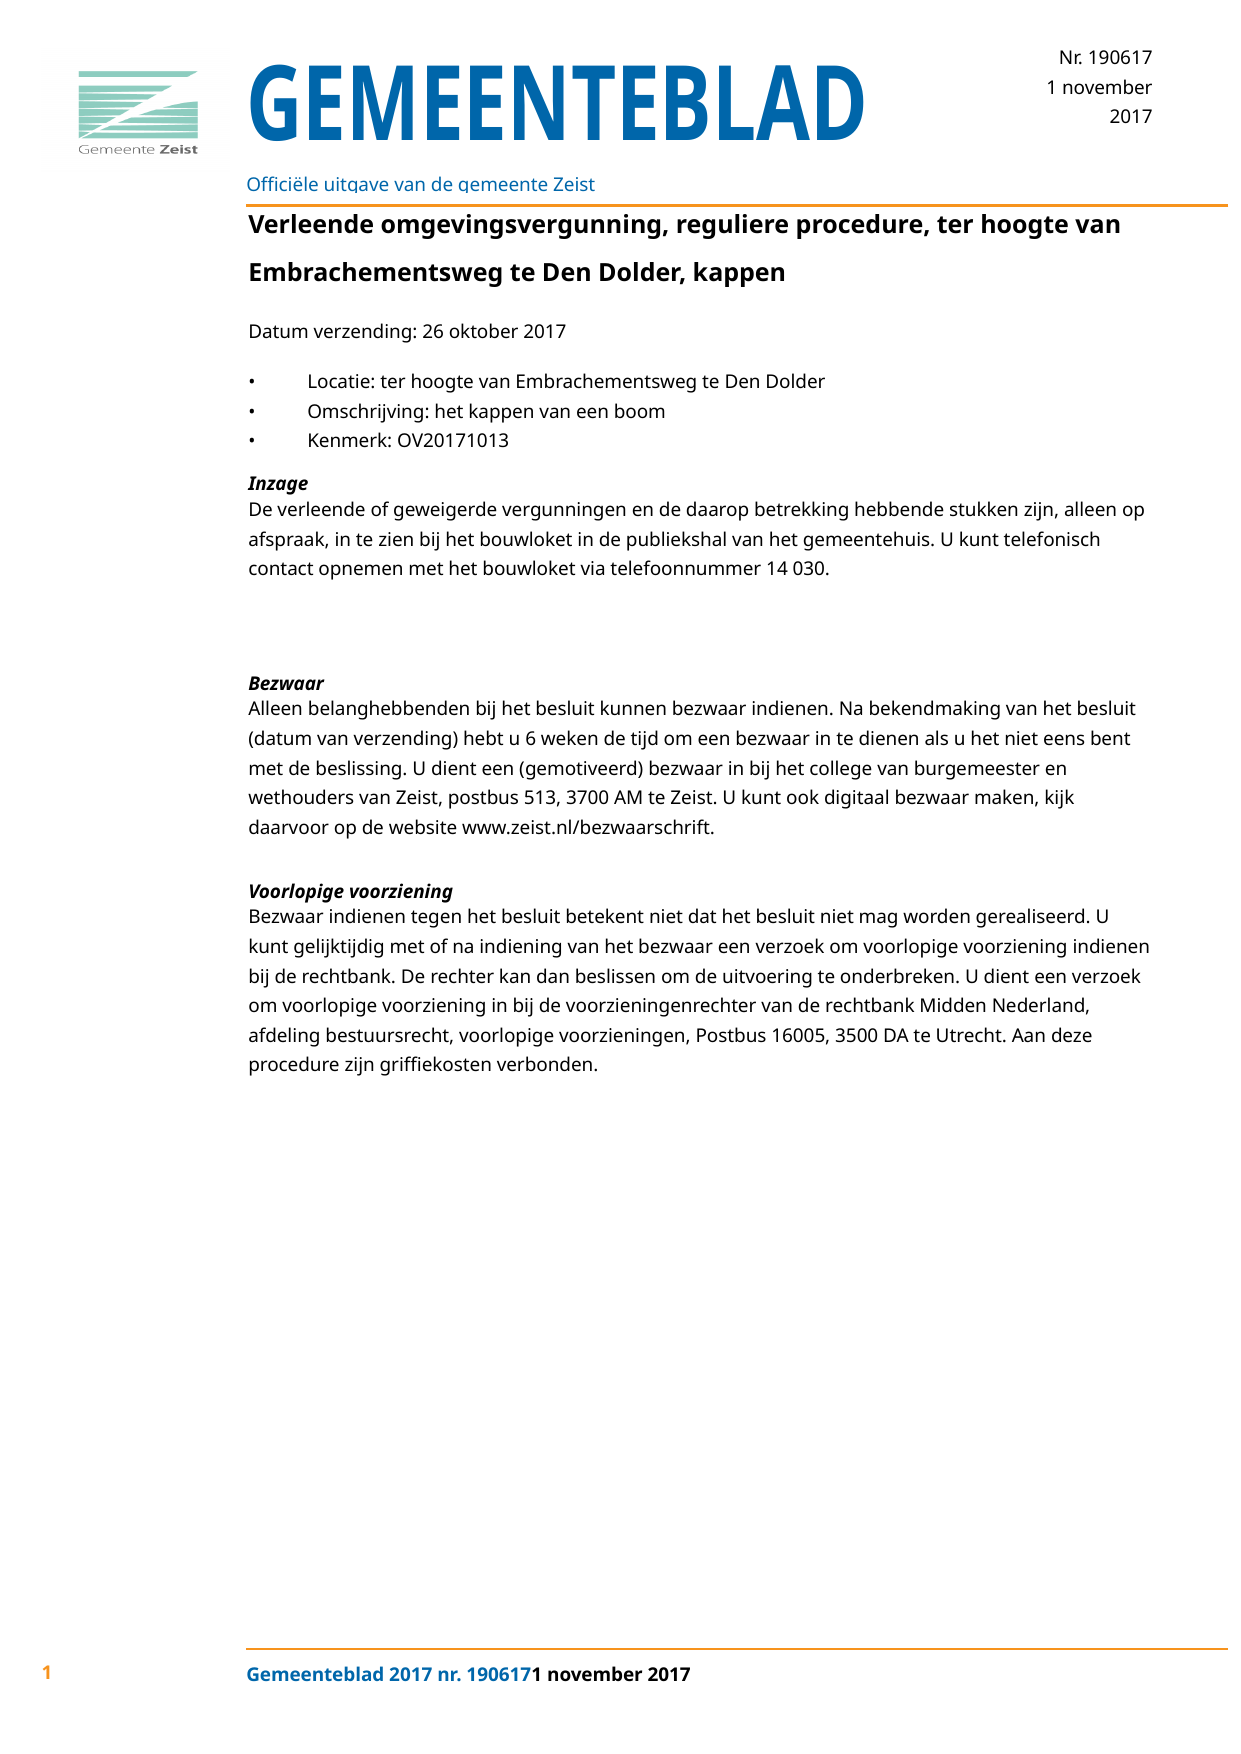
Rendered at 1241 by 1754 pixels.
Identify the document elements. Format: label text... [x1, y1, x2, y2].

text Alleen belanghebbenden bij het besluit kunnen bezwaar indienen. Na bekendmaking van het besluit (datum van verzending) hebt u 6 weken de tijd om een bezwaar in te dienen als u het niet eens bent met de beslissing. U dient een (gemotiveerd) bezwaar in bij het college van burgemeester en wethouders van Zeist, postbus 513, 3700 AM te Zeist. U kunt ook digitaal bezwaar maken, kijk daarvoor op de website www.zeist.nl/bezwaarschrift. [248, 696, 1152, 840]
text Verleende omgevingsvergunning, reguliere procedure, ter hoogte van Embrachementsweg te Den Dolder, kappen [248, 207, 1152, 288]
text Bezwaar [248, 670, 1152, 696]
picture [41, 47, 231, 172]
text Bezwaar indienen tegen het besluit betekent niet dat het besluit niet mag worden gerealiseerd. U kunt gelijktijdig met of na indiening van het bezwaar een verzoek om voorlopige voorziening indienen bij de rechtbank. De rechter kan dan beslissen om de uitvoering te onderbreken. U dient een verzoek om voorlopige voorziening in bij de voorzieningenrechter van de rechtbank Midden Nederland, afdeling bestuursrecht, voorlopige voorzieningen, Postbus 16005, 3500 DA te Utrecht. Aan deze procedure zijn griffiekosten verbonden. [248, 904, 1152, 1077]
list Kenmerk: OV20171013 [248, 427, 1152, 453]
list Omschrijving: het kappen van een boom [248, 398, 1152, 424]
text Inzage [248, 471, 1152, 496]
text De verleende of geweigerde vergunningen en de daarop betrekking hebbende stukken zijn, alleen op afspraak, in te zien bij het bouwloket in de publiekshal van het gemeentehuis. U kunt telefonisch contact opnemen met het bouwloket via telefoonnummer 14 030. [248, 496, 1152, 581]
text Datum verzending: 26 oktober 2017 [248, 318, 1152, 344]
text Voorlopige voorziening [248, 878, 1152, 904]
list Locatie: ter hoogte van Embrachementsweg te Den Dolder [248, 368, 1152, 394]
